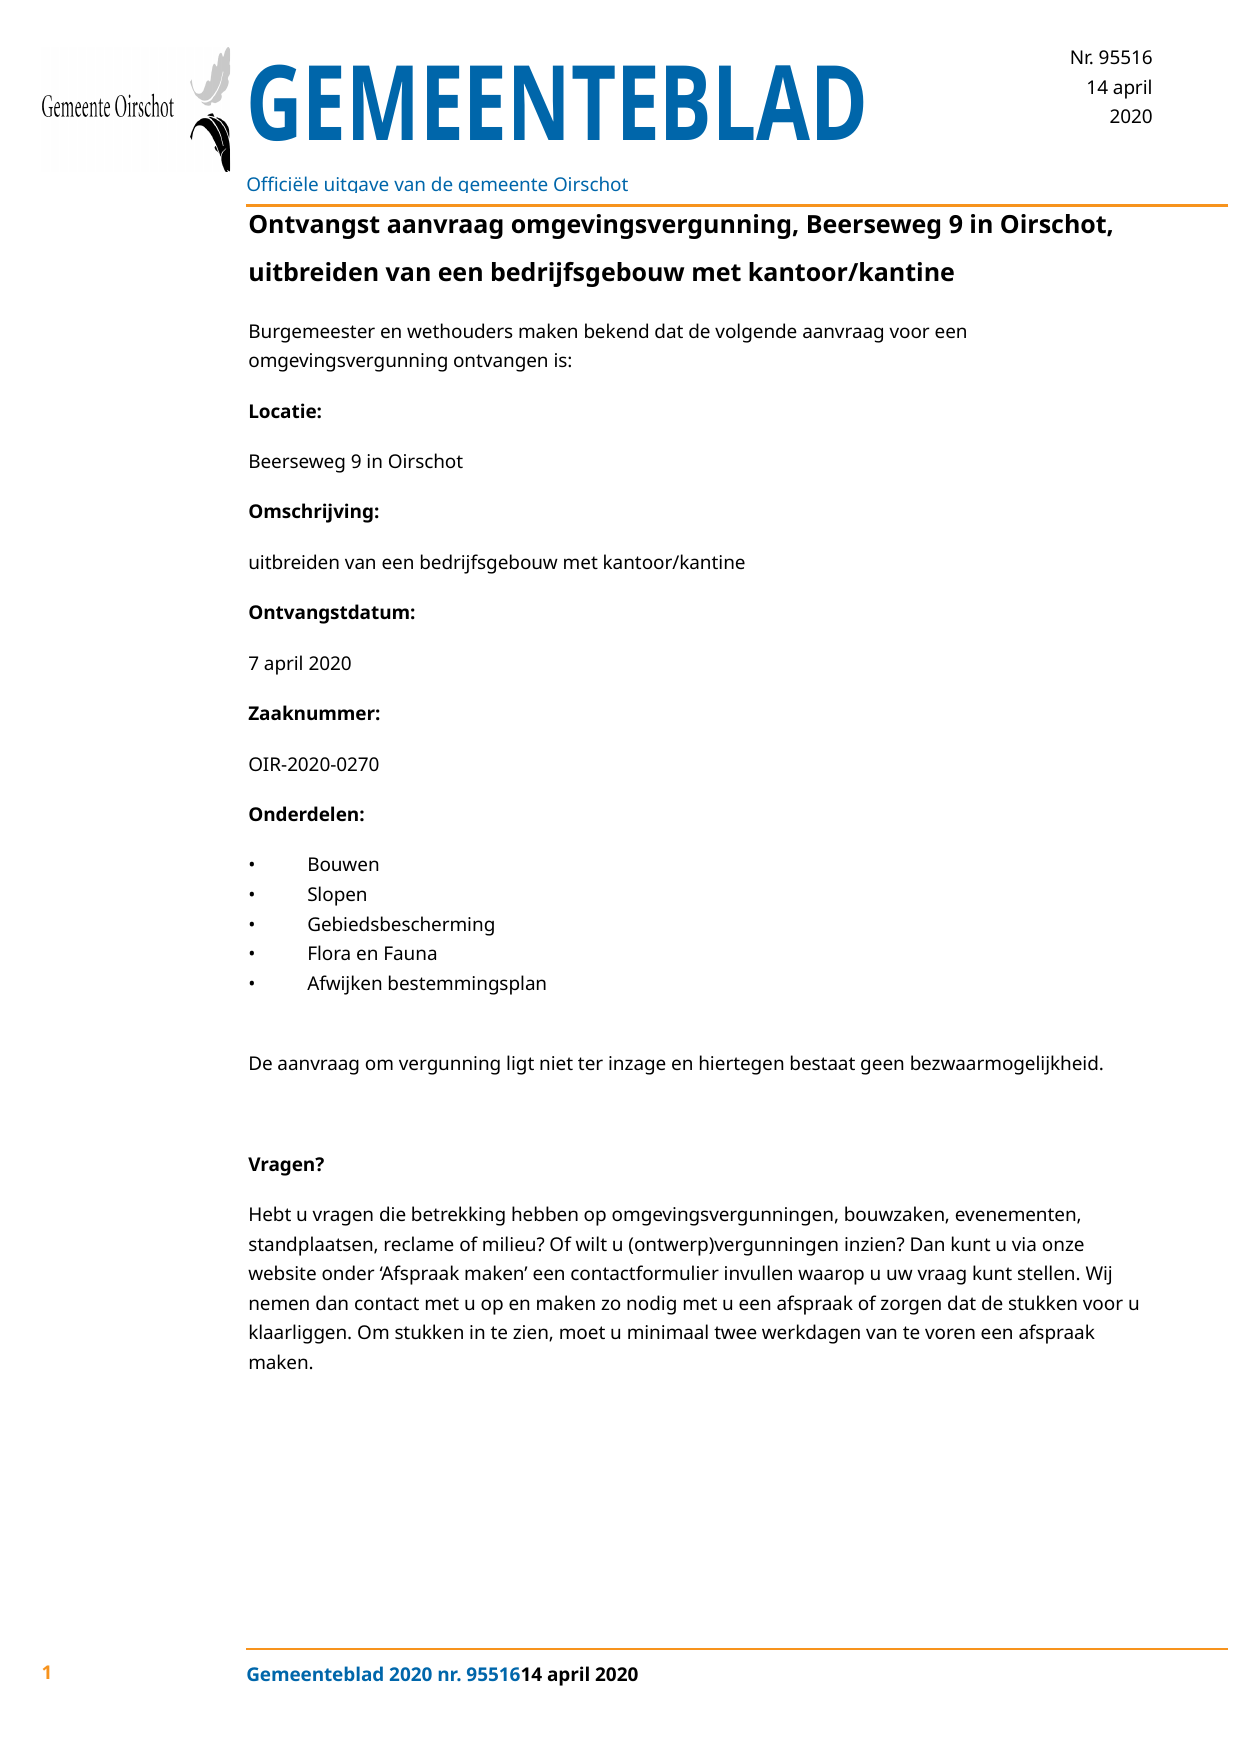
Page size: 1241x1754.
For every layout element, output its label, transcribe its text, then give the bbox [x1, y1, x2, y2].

list Flora en Fauna [248, 940, 1152, 966]
list Gebiedsbescherming [248, 911, 1152, 937]
text De aanvraag om vergunning ligt niet ter inzage en hiertegen bestaat geen bezwaarmogelijkheid. [248, 1050, 1152, 1076]
text Zaaknummer: [248, 700, 1152, 726]
text Ontvangst aanvraag omgevingsvergunning, Beerseweg 9 in Oirschot, uitbreiden van een bedrijfsgebouw met kantoor/kantine [248, 207, 1152, 288]
text Onderdelen: [248, 801, 1152, 827]
list Bouwen [248, 852, 1152, 877]
text Ontvangstdatum: [248, 599, 1152, 625]
text Omschrijving: [248, 499, 1152, 524]
text 7 april 2020 [248, 650, 1152, 676]
text uitbreiden van een bedrijfsgebouw met kantoor/kantine [248, 549, 1152, 575]
text Beerseweg 9 in Oirschot [248, 448, 1152, 474]
text OIR-2020-0270 [248, 751, 1152, 777]
list Afwijken bestemmingsplan [248, 970, 1152, 996]
text Locatie: [248, 398, 1152, 424]
text Hebt u vragen die betrekking hebben op omgevingsvergunningen, bouwzaken, evenementen, standplaatsen, reclame of milieu? Of wilt u (ontwerp)vergunningen inzien? Dan kunt u via onze website onder ‘Afspraak maken’ een contactformulier invullen waarop u uw vraag kunt stellen. Wij nemen dan contact met u op en maken zo nodig met u een afspraak of zorgen dat de stukken voor u klaarliggen. Om stukken in te zien, moet u minimaal twee werkdagen van te voren een afspraak maken. [248, 1201, 1152, 1375]
picture [41, 47, 231, 172]
list Slopen [248, 881, 1152, 907]
text Burgemeester en wethouders maken bekend dat de volgende aanvraag voor een omgevingsvergunning ontvangen is: [248, 318, 1152, 373]
text Vragen? [248, 1151, 1152, 1177]
